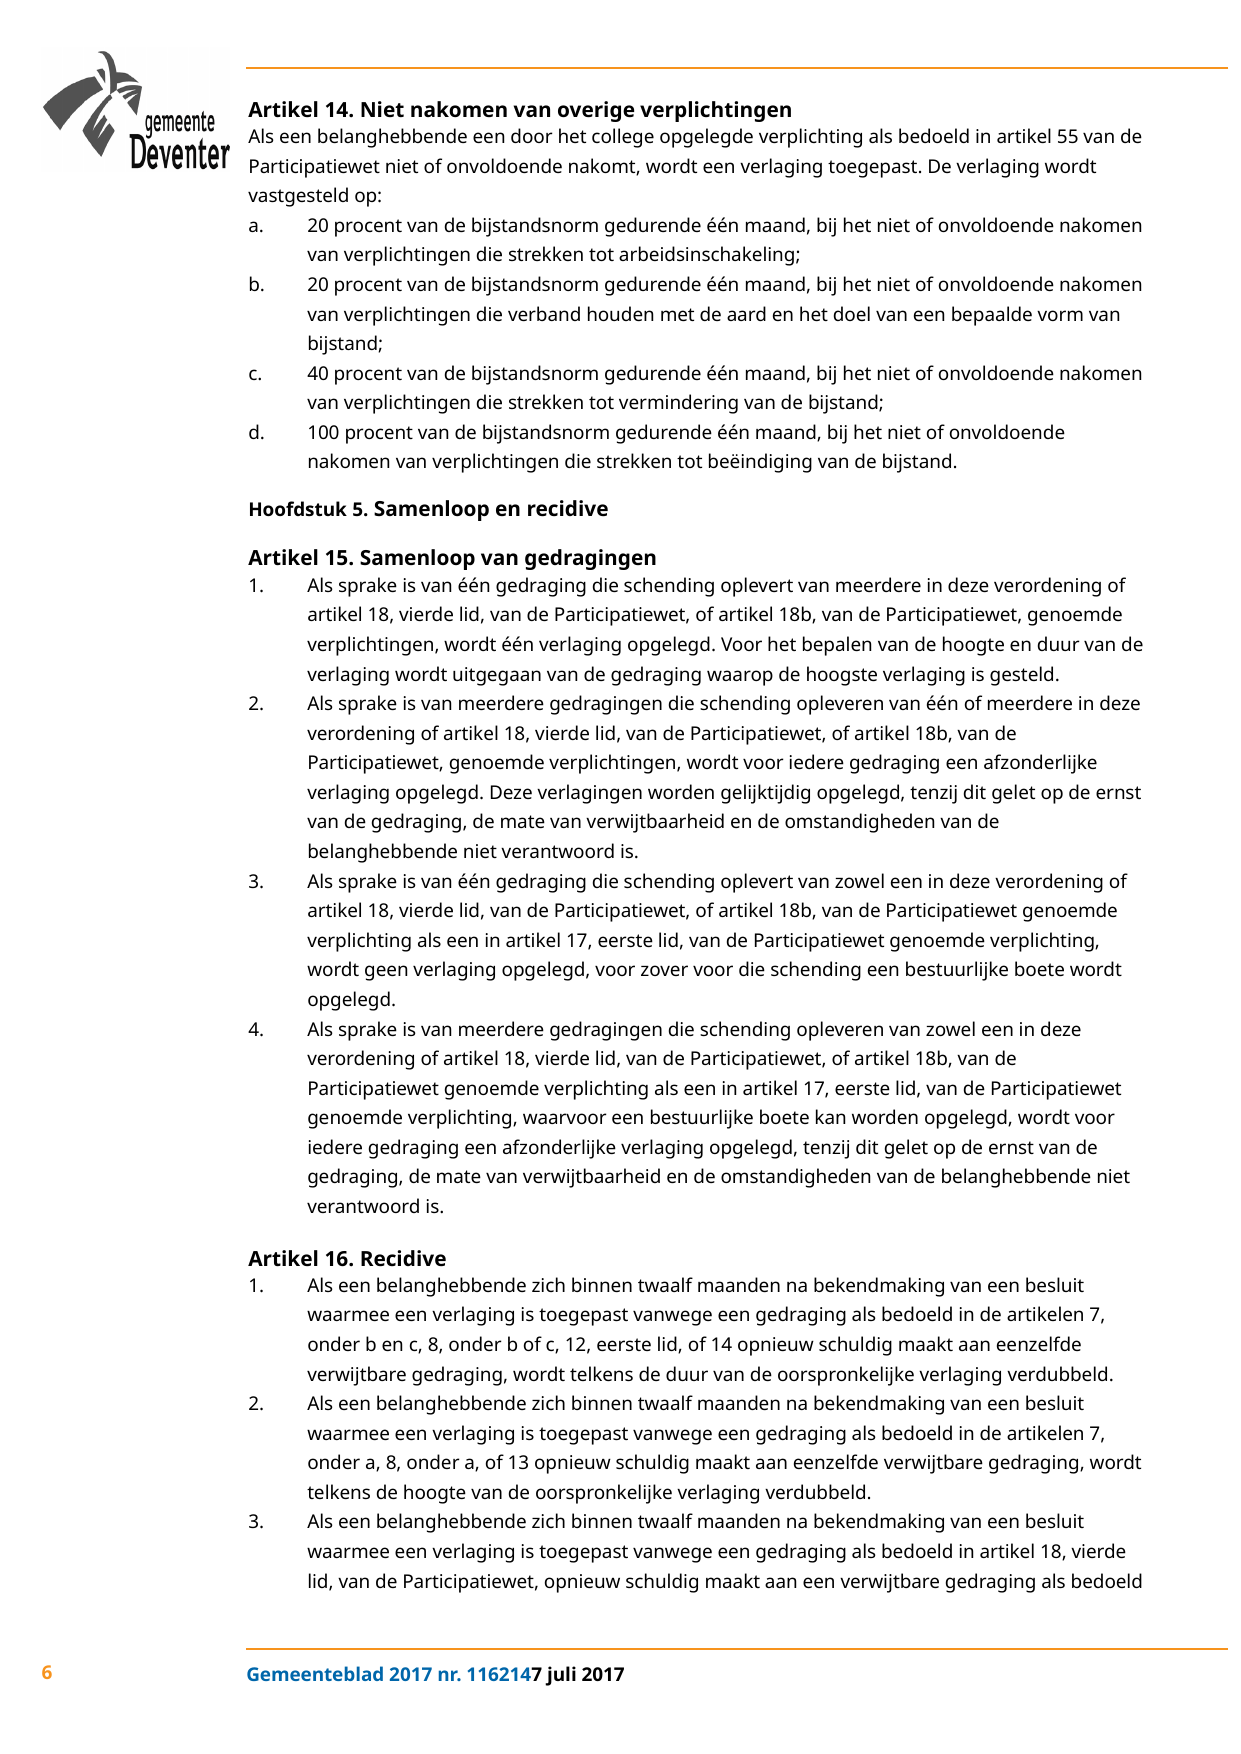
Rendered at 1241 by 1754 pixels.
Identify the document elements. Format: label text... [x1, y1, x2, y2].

list 20 procent van de bijstandsnorm gedurende één maand, bij het niet of onvoldoende nakomen van verplichtingen die verband houden met de aard en het doel van een bepaalde vorm van bijstand; [248, 271, 1152, 356]
list Als sprake is van meerdere gedragingen die schending opleveren van zowel een in deze verordening of artikel 18, vierde lid, van de Participatiewet, of artikel 18b, van de Participatiewet genoemde verplichting als een in artikel 17, eerste lid, van de Participatiewet genoemde verplichting, waarvoor een bestuurlijke boete kan worden opgelegd, wordt voor iedere gedraging een afzonderlijke verlaging opgelegd, tenzij dit gelet op de ernst van de gedraging, de mate van verwijtbaarheid en de omstandigheden van de belanghebbende niet verantwoord is. [248, 1016, 1152, 1219]
list 40 procent van de bijstandsnorm gedurende één maand, bij het niet of onvoldoende nakomen van verplichtingen die strekken tot vermindering van de bijstand; [248, 360, 1152, 415]
text Hoofdstuk 5. Samenloop en recidive [248, 494, 1152, 523]
list Als sprake is van één gedraging die schending oplevert van zowel een in deze verordening of artikel 18, vierde lid, van de Participatiewet, of artikel 18b, van de Participatiewet genoemde verplichting als een in artikel 17, eerste lid, van de Participatiewet genoemde verplichting, wordt geen verlaging opgelegd, voor zover voor die schending een bestuurlijke boete wordt opgelegd. [248, 868, 1152, 1012]
list 20 procent van de bijstandsnorm gedurende één maand, bij het niet of onvoldoende nakomen van verplichtingen die strekken tot arbeidsinschakeling; [248, 212, 1152, 267]
list Als sprake is van meerdere gedragingen die schending opleveren van één of meerdere in deze verordening of artikel 18, vierde lid, van de Participatiewet, of artikel 18b, van de Participatiewet, genoemde verplichtingen, wordt voor iedere gedraging een afzonderlijke verlaging opgelegd. Deze verlagingen worden gelijktijdig opgelegd, tenzij dit gelet op de ernst van de gedraging, de mate van verwijtbaarheid en de omstandigheden van de belanghebbende niet verantwoord is. [248, 690, 1152, 864]
text Artikel 14. Niet nakomen van overige verplichtingen [248, 95, 1152, 123]
text Artikel 15. Samenloop van gedragingen [248, 543, 1152, 572]
list 100 procent van de bijstandsnorm gedurende één maand, bij het niet of onvoldoende nakomen van verplichtingen die strekken tot beëindiging van de bijstand. [248, 419, 1152, 474]
text Artikel 16. Recidive [248, 1244, 1152, 1272]
text Als een belanghebbende een door het college opgelegde verplichting als bedoeld in artikel 55 van de Participatiewet niet of onvoldoende nakomt, wordt een verlaging toegepast. De verlaging wordt vastgesteld op: [248, 123, 1152, 208]
picture [41, 47, 231, 172]
list Als sprake is van één gedraging die schending oplevert van meerdere in deze verordening of artikel 18, vierde lid, van de Participatiewet, of artikel 18b, van de Participatiewet, genoemde verplichtingen, wordt één verlaging opgelegd. Voor het bepalen van de hoogte en duur van de verlaging wordt uitgegaan van de gedraging waarop de hoogste verlaging is gesteld. [248, 572, 1152, 686]
list Als een belanghebbende zich binnen twaalf maanden na bekendmaking van een besluit waarmee een verlaging is toegepast vanwege een gedraging als bedoeld in de artikelen 7, onder b en c, 8, onder b of c, 12, eerste lid, of 14 opnieuw schuldig maakt aan eenzelfde verwijtbare gedraging, wordt telkens de duur van de oorspronkelijke verlaging verdubbeld. [248, 1272, 1152, 1387]
list Als een belanghebbende zich binnen twaalf maanden na bekendmaking van een besluit waarmee een verlaging is toegepast vanwege een gedraging als bedoeld in de artikelen 7, onder a, 8, onder a, of 13 opnieuw schuldig maakt aan eenzelfde verwijtbare gedraging, wordt telkens de hoogte van de oorspronkelijke verlaging verdubbeld. [248, 1390, 1152, 1505]
list Als een belanghebbende zich binnen twaalf maanden na bekendmaking van een besluit waarmee een verlaging is toegepast vanwege een gedraging als bedoeld in artikel 18, vierde lid, van de Participatiewet, opnieuw schuldig maakt aan een verwijtbare gedraging als bedoeld [248, 1509, 1152, 1594]
